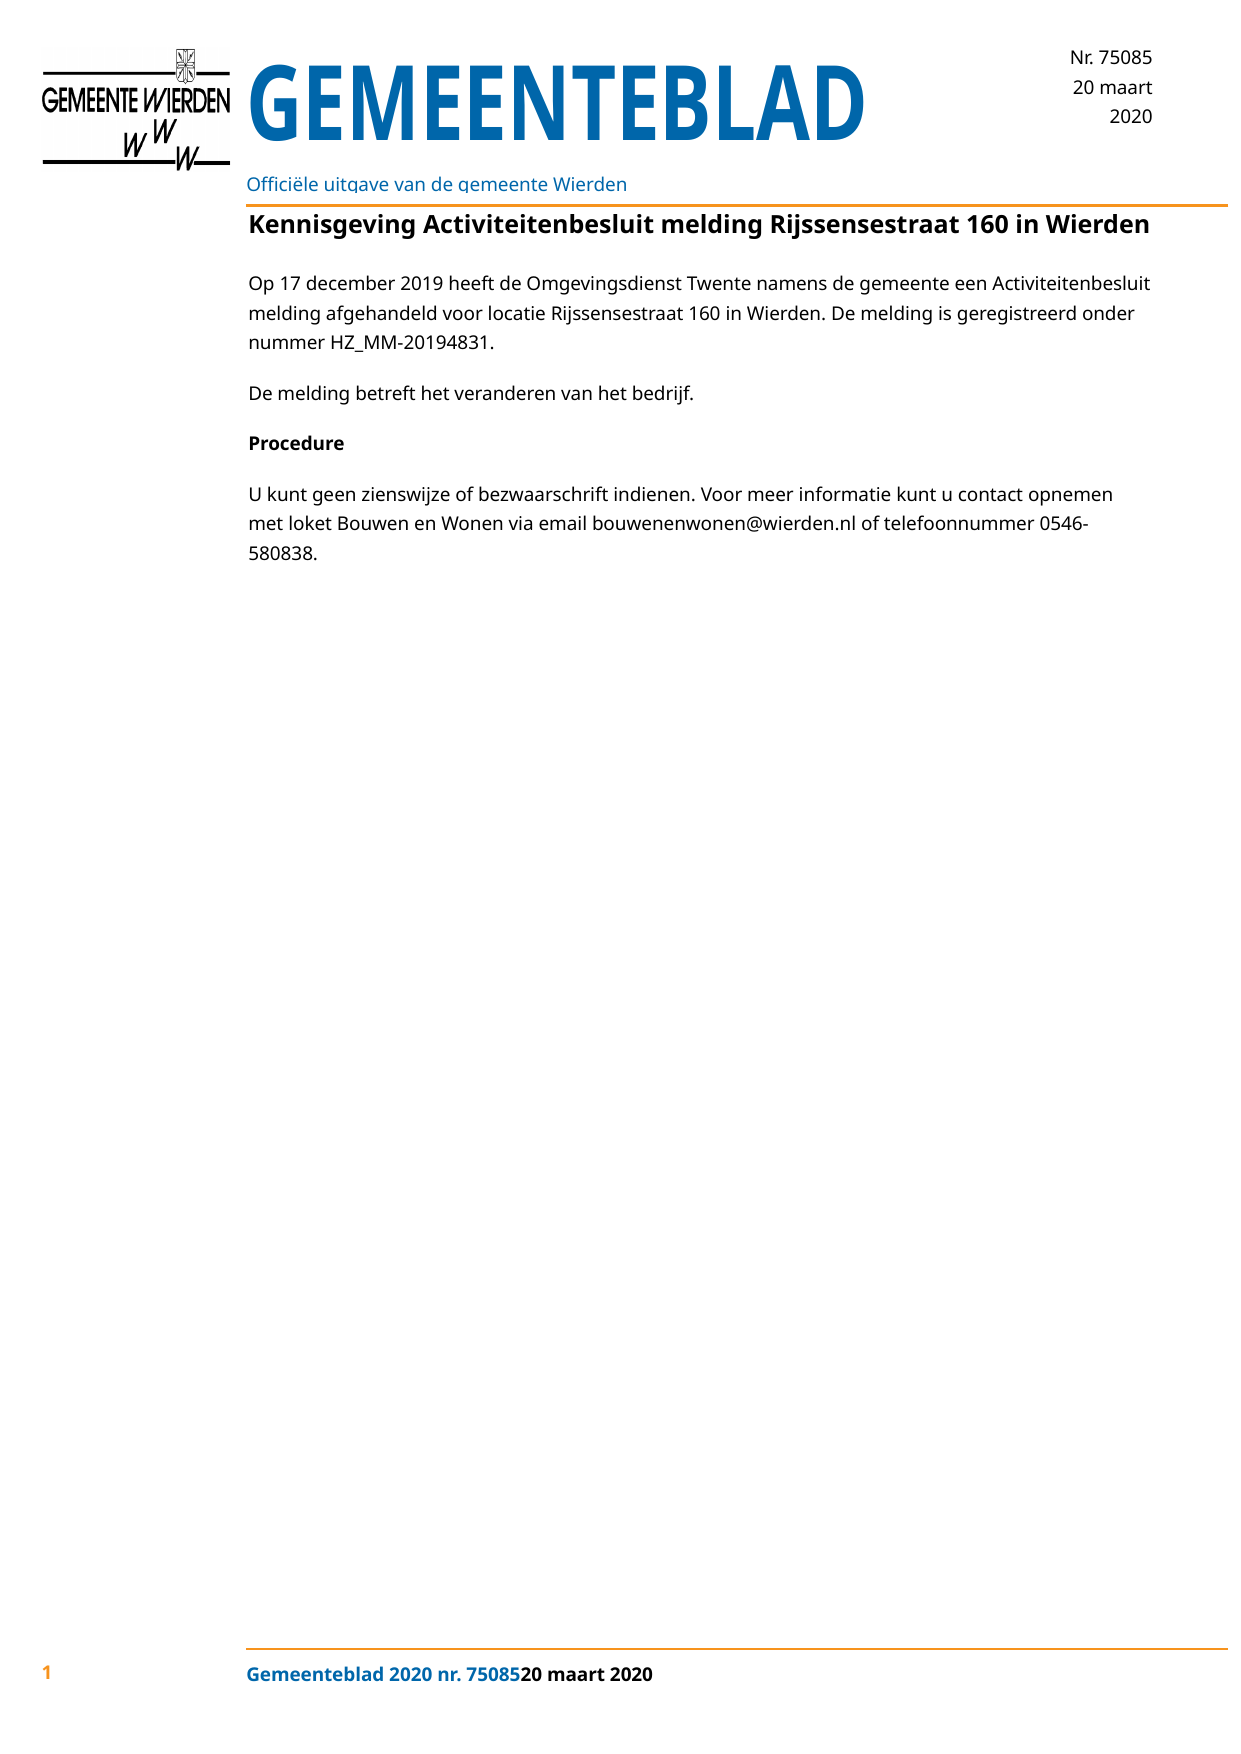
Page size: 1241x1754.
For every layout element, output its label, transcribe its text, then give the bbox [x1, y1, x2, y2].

text U kunt geen zienswijze of bezwaarschrift indienen. Voor meer informatie kunt u contact opnemen met loket Bouwen en Wonen via email bouwenenwonen@wierden.nl of telefoonnummer 0546-580838. [248, 481, 1152, 566]
picture [41, 47, 231, 172]
text Kennisgeving Activiteitenbesluit melding Rijssensestraat 160 in Wierden [248, 207, 1152, 241]
text Procedure [248, 430, 1152, 456]
text De melding betreft het veranderen van het bedrijf. [248, 380, 1152, 406]
text Op 17 december 2019 heeft de Omgevingsdienst Twente namens de gemeente een Activiteitenbesluit melding afgehandeld voor locatie Rijssensestraat 160 in Wierden. De melding is geregistreerd onder nummer HZ_MM-20194831. [248, 270, 1152, 355]
